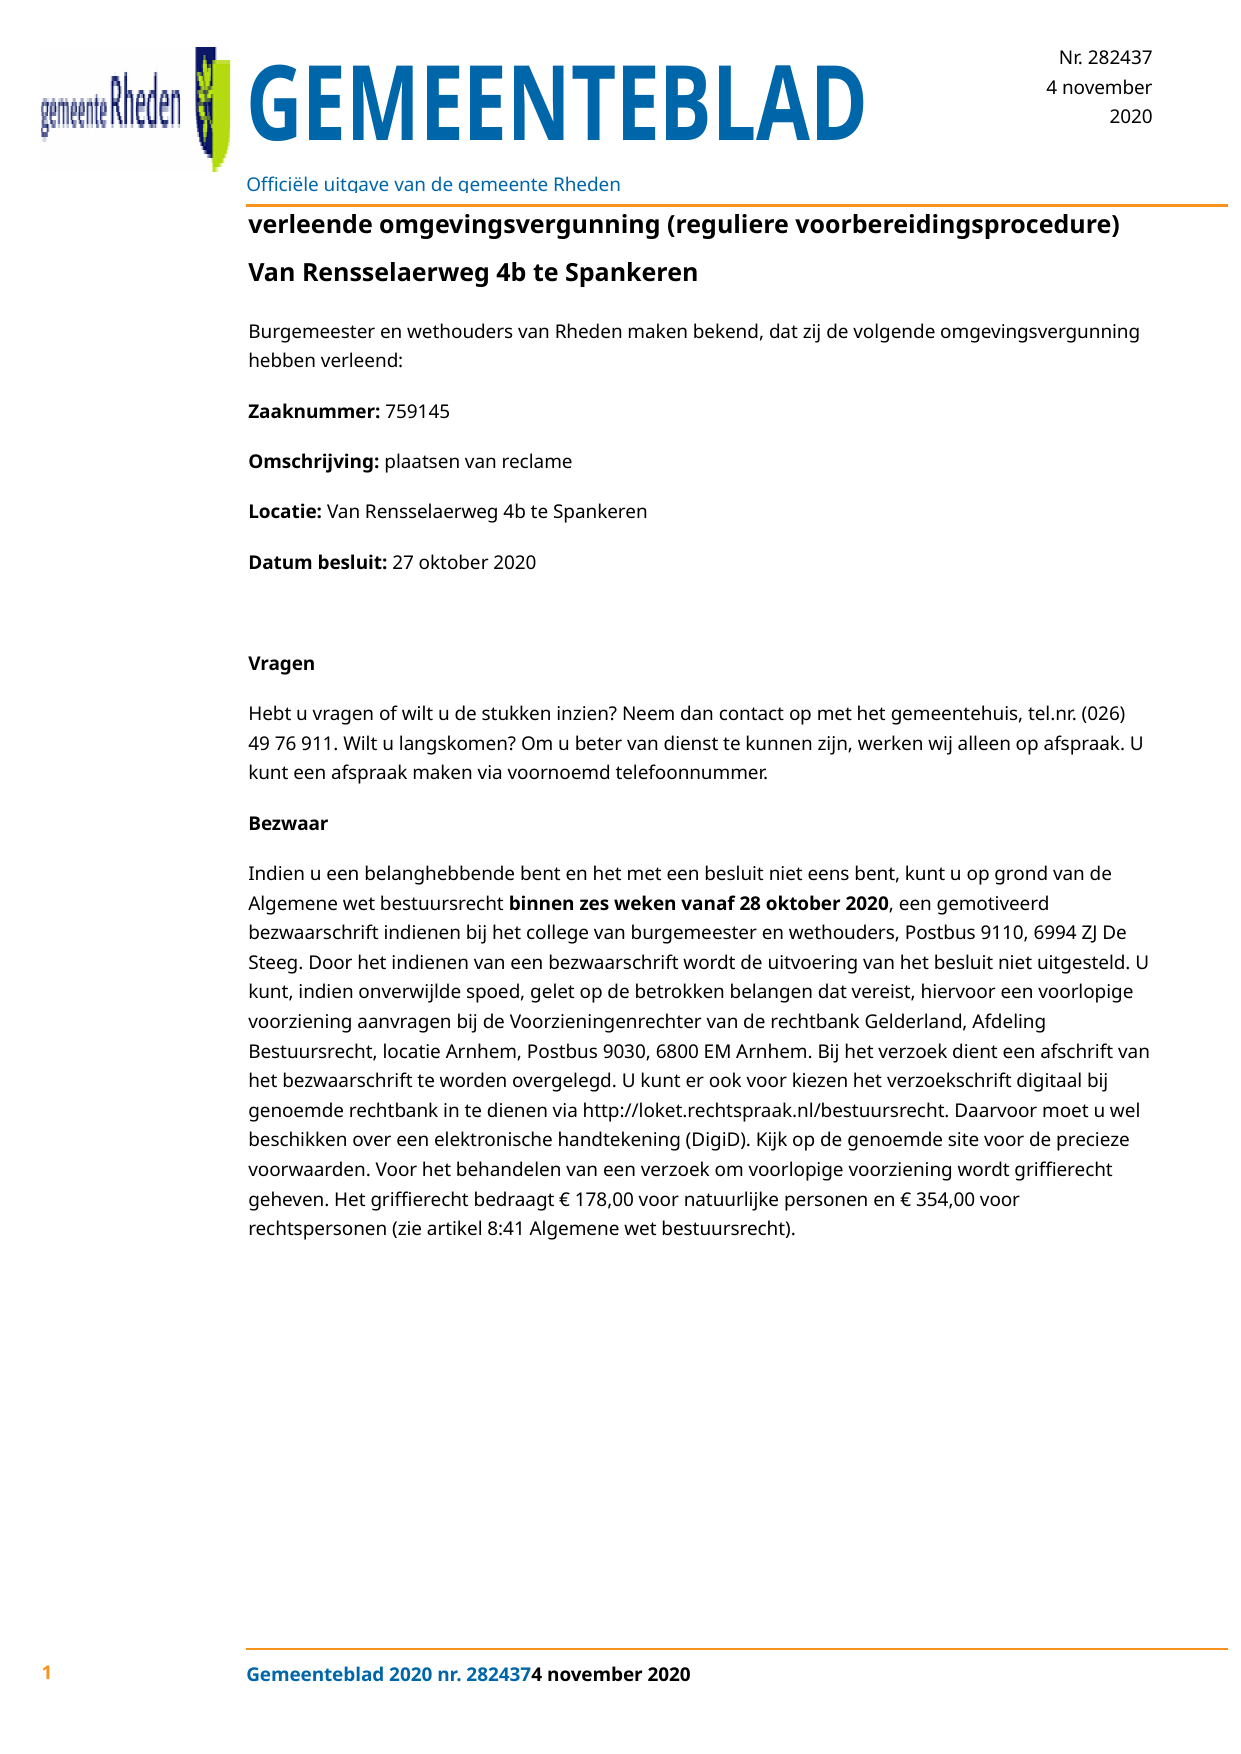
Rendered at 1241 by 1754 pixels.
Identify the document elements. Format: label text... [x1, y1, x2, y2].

text Bezwaar [248, 810, 1152, 836]
text Burgemeester en wethouders van Rheden maken bekend, dat zij de volgende omgevingsvergunning hebben verleend: [248, 318, 1152, 373]
picture [41, 47, 231, 172]
text Hebt u vragen of wilt u de stukken inzien? Neem dan contact op met het gemeentehuis, tel.nr. (026) 49 76 911. Wilt u langskomen? Om u beter van dienst te kunnen zijn, werken wij alleen op afspraak. U kunt een afspraak maken via voornoemd telefoonnummer. [248, 700, 1152, 785]
text Omschrijving: plaatsen van reclame [248, 448, 1152, 474]
text Indien u een belanghebbende bent en het met een besluit niet eens bent, kunt u op grond van de Algemene wet bestuursrecht binnen zes weken vanaf 28 oktober 2020, een gemotiveerd bezwaarschrift indienen bij het college van burgemeester en wethouders, Postbus 9110, 6994 ZJ De Steeg. Door het indienen van een bezwaarschrift wordt de uitvoering van het besluit niet uitgesteld. U kunt, indien onverwijlde spoed, gelet op de betrokken belangen dat vereist, hiervoor een voorlopige voorziening aanvragen bij de Voorzieningenrechter van de rechtbank Gelderland, Afdeling Bestuursrecht, locatie Arnhem, Postbus 9030, 6800 EM Arnhem. Bij het verzoek dient een afschrift van het bezwaarschrift te worden overgelegd. U kunt er ook voor kiezen het verzoekschrift digitaal bij genoemde rechtbank in te dienen via http://loket.rechtspraak.nl/bestuursrecht. Daarvoor moet u wel beschikken over een elektronische handtekening (DigiD). Kijk op de genoemde site voor de precieze voorwaarden. Voor het behandelen van een verzoek om voorlopige voorziening wordt griffierecht geheven. Het griffierecht bedraagt € 178,00 voor natuurlijke personen en € 354,00 voor rechtspersonen (zie artikel 8:41 Algemene wet bestuursrecht). [248, 860, 1152, 1241]
text Locatie: Van Rensselaerweg 4b te Spankeren [248, 499, 1152, 524]
text Zaaknummer: 759145 [248, 398, 1152, 424]
text verleende omgevingsvergunning (reguliere voorbereidingsprocedure) Van Rensselaerweg 4b te Spankeren [248, 207, 1152, 288]
text Vragen [248, 650, 1152, 676]
text Datum besluit: 27 oktober 2020 [248, 549, 1152, 575]
